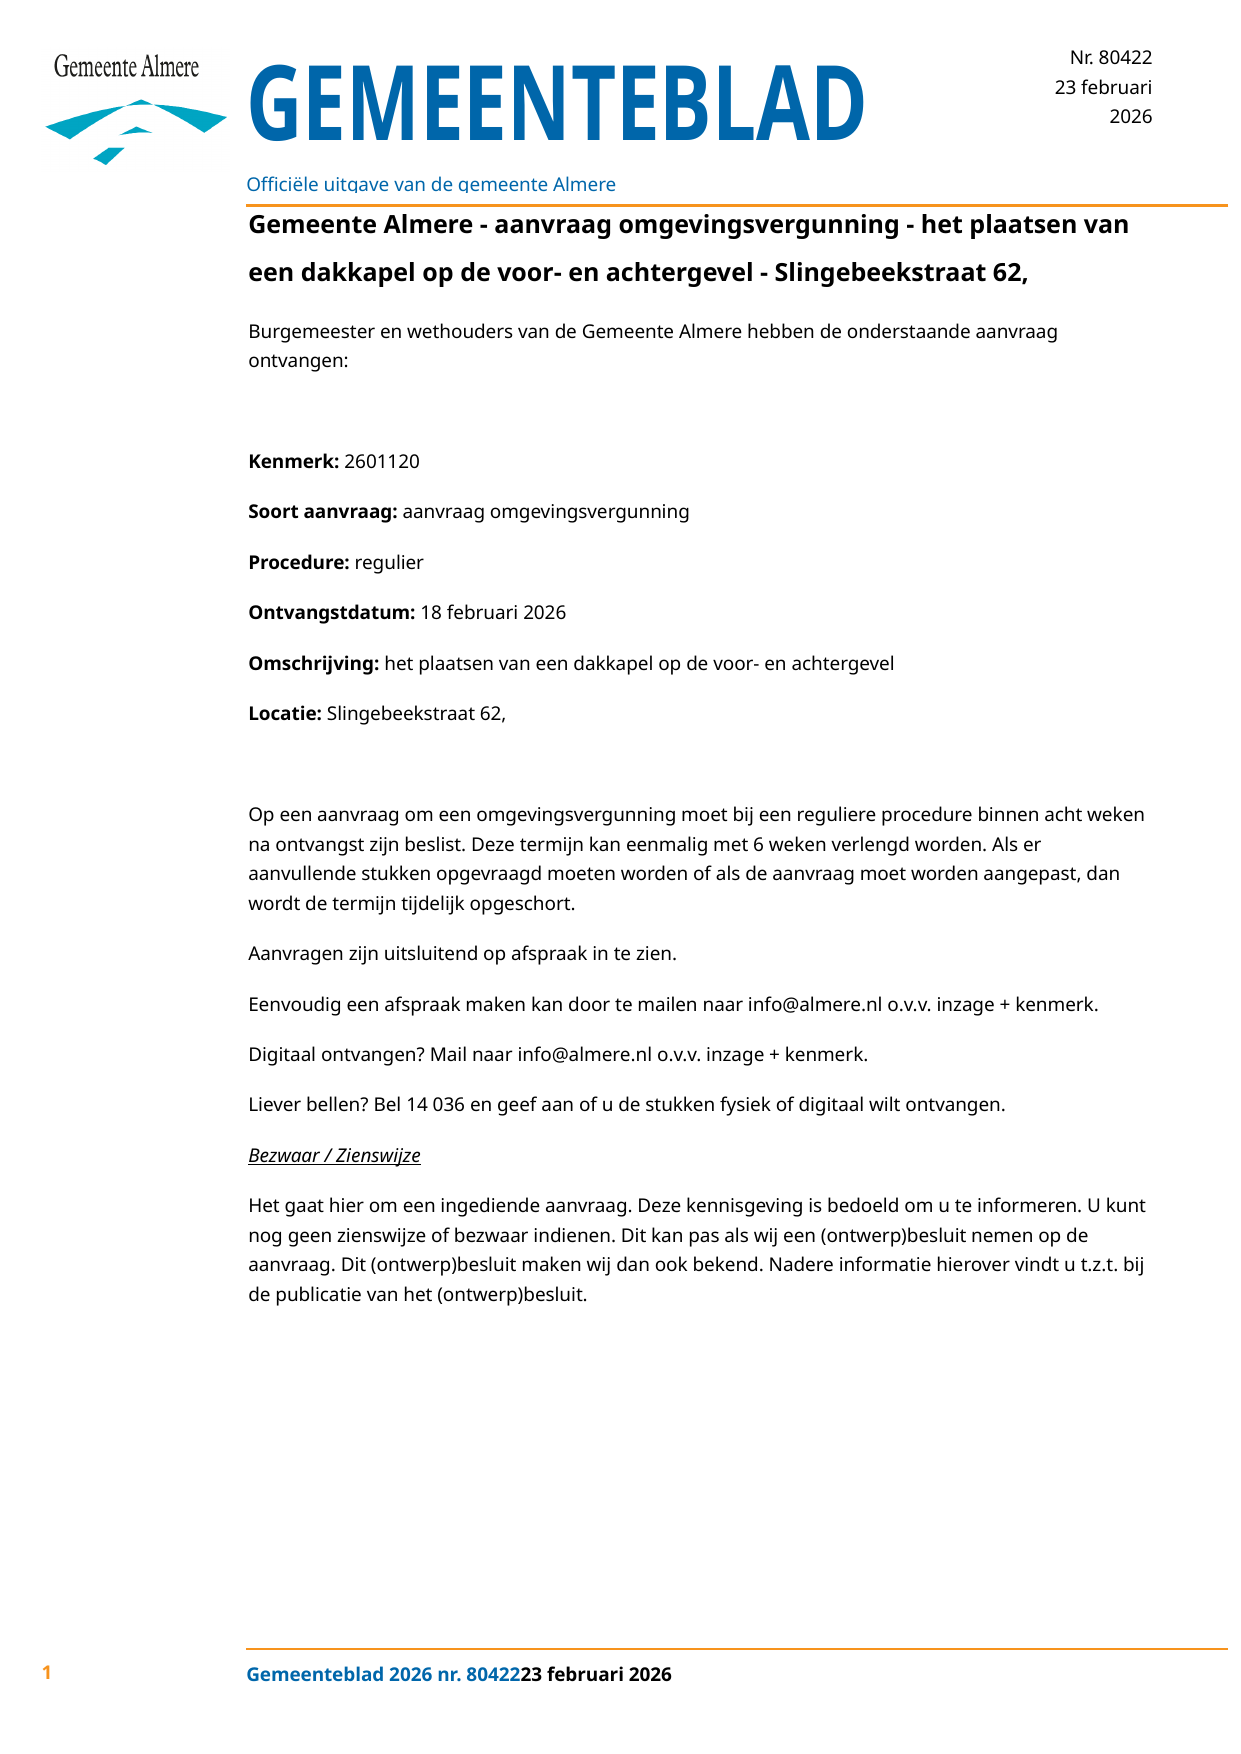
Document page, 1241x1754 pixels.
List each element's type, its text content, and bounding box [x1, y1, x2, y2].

text Bezwaar / Zienswijze [248, 1142, 1152, 1168]
picture [41, 47, 231, 172]
text Burgemeester en wethouders van de Gemeente Almere hebben de onderstaande aanvraag ontvangen: [248, 318, 1152, 373]
text Locatie: Slingebeekstraat 62, [248, 700, 1152, 726]
text Soort aanvraag: aanvraag omgevingsvergunning [248, 499, 1152, 524]
text Het gaat hier om een ingediende aanvraag. Deze kennisgeving is bedoeld om u te informeren. U kunt nog geen zienswijze of bezwaar indienen. Dit kan pas als wij een (ontwerp)besluit nemen op de aanvraag. Dit (ontwerp)besluit maken wij dan ook bekend. Nadere informatie hierover vindt u t.z.t. bij de publicatie van het (ontwerp)besluit. [248, 1192, 1152, 1307]
text Gemeente Almere - aanvraag omgevingsvergunning - het plaatsen van een dakkapel op de voor- en achtergevel - Slingebeekstraat 62, [248, 207, 1152, 288]
text Digitaal ontvangen? Mail naar info@almere.nl o.v.v. inzage + kenmerk. [248, 1041, 1152, 1067]
text Liever bellen? Bel 14 036 en geef aan of u de stukken fysiek of digitaal wilt ontvangen. [248, 1092, 1152, 1117]
text Procedure: regulier [248, 549, 1152, 575]
text Omschrijving: het plaatsen van een dakkapel op de voor- en achtergevel [248, 650, 1152, 676]
text Kenmerk: 2601120 [248, 448, 1152, 474]
text Ontvangstdatum: 18 februari 2026 [248, 599, 1152, 625]
text Op een aanvraag om een omgevingsvergunning moet bij een reguliere procedure binnen acht weken na ontvangst zijn beslist. Deze termijn kan eenmalig met 6 weken verlengd worden. Als er aanvullende stukken opgevraagd moeten worden of als de aanvraag moet worden aangepast, dan wordt de termijn tijdelijk opgeschort. [248, 801, 1152, 916]
text Eenvoudig een afspraak maken kan door te mailen naar info@almere.nl o.v.v. inzage + kenmerk. [248, 991, 1152, 1017]
text Aanvragen zijn uitsluitend op afspraak in te zien. [248, 940, 1152, 966]
